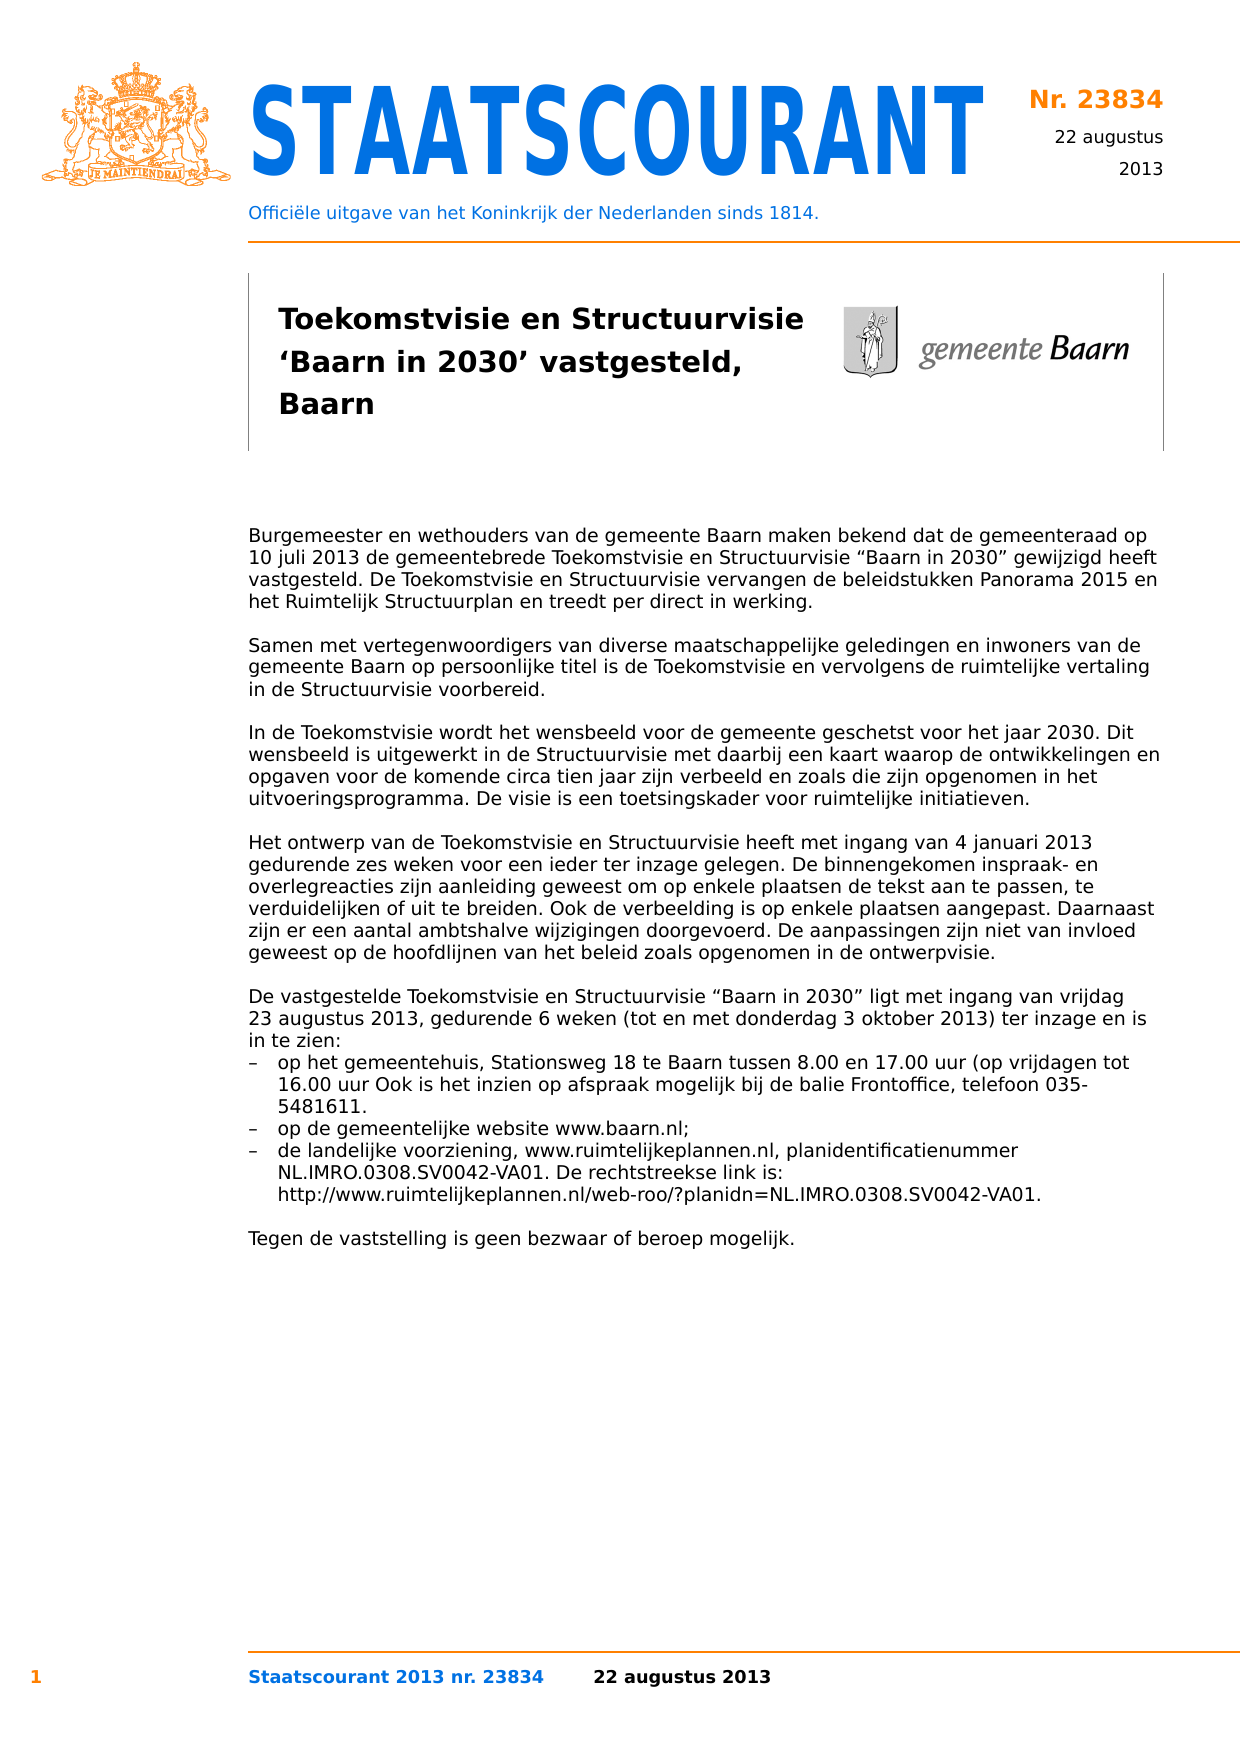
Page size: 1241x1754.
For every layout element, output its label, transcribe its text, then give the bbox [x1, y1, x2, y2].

text http://www.ruimtelijkeplannen.nl/web-roo/?planidn=NL.IMRO.0308.SV0042-VA01. [277, 1184, 1163, 1206]
picture [41, 62, 231, 186]
table_cell 22 augustus [998, 121, 1240, 153]
text – de landelijke voorziening, www.ruimtelijkeplannen.nl, planidentificatienummer NL.IMRO.0308.SV0042-VA01. De rechtstreekse link is: [248, 1140, 1163, 1184]
table_cell Officiële uitgave van het Koninkrijk der Nederlanden sinds 1814. [248, 203, 1240, 241]
text Tegen de vaststelling is geen bezwaar of beroep mogelijk. [248, 1227, 1163, 1249]
text Burgemeester en wethouders van de gemeente Baarn maken bekend dat de gemeenteraad op 10 juli 2013 de gemeentebrede Toekomstvisie en Structuurvisie “Baarn in 2030” gewijzigd heeft vastgesteld. De Toekomstvisie en Structuurvisie vervangen de beleidstukken Panorama 2015 en het Ruimtelijk Structuurplan en treedt per direct in werking. [248, 525, 1163, 613]
table_header Nr. 23834 [998, 62, 1240, 121]
text – op de gemeentelijke website www.baarn.nl; [248, 1118, 1163, 1140]
table_cell 2013 [998, 153, 1240, 203]
text – op het gemeentehuis, Stationsweg 18 te Baarn tussen 8.00 en 17.00 uur (op vrijdagen tot 16.00 uur Ook is het inzien op afspraak mogelijk bij de balie Frontoffice, telefoon 035-5481611. [248, 1052, 1163, 1118]
table_header [25, 62, 248, 241]
text Samen met vertegenwoordigers van diverse maatschappelijke geledingen en inwoners van de gemeente Baarn op persoonlijke titel is de Toekomstvisie en vervolgens de ruimtelijke vertaling in de Structuurvisie voorbereid. [248, 634, 1163, 700]
subtitle Toekomstvisie en Structuurvisie ‘Baarn in 2030’ vastgesteld, Baarn [249, 273, 1163, 451]
text In de Toekomstvisie wordt het wensbeeld voor de gemeente geschetst voor het jaar 2030. Dit wensbeeld is uitgewerkt in de Structuurvisie met daarbij een kaart waarop de ontwikkelingen en opgaven voor de komende circa tien jaar zijn verbeeld en zoals die zijn opgenomen in het uitvoeringsprogramma. De visie is een toetsingskader voor ruimtelijke initiatieven. [248, 722, 1163, 810]
table_header STAATSCOURANT [248, 62, 998, 203]
picture [838, 302, 1134, 380]
text De vastgestelde Toekomstvisie en Structuurvisie “Baarn in 2030” ligt met ingang van vrijdag 23 augustus 2013, gedurende 6 weken (tot en met donderdag 3 oktober 2013) ter inzage en is in te zien: [248, 986, 1163, 1052]
text Het ontwerp van de Toekomstvisie en Structuurvisie heeft met ingang van 4 januari 2013 gedurende zes weken voor een ieder ter inzage gelegen. De binnengekomen inspraak- en overlegreacties zijn aanleiding geweest om op enkele plaatsen de tekst aan te passen, te verduidelijken of uit te breiden. Ook de verbeelding is op enkele plaatsen aangepast. Daarnaast zijn er een aantal ambtshalve wijzigingen doorgevoerd. De aanpassingen zijn niet van invloed geweest op de hoofdlijnen van het beleid zoals opgenomen in de ontwerpvisie. [248, 832, 1163, 964]
